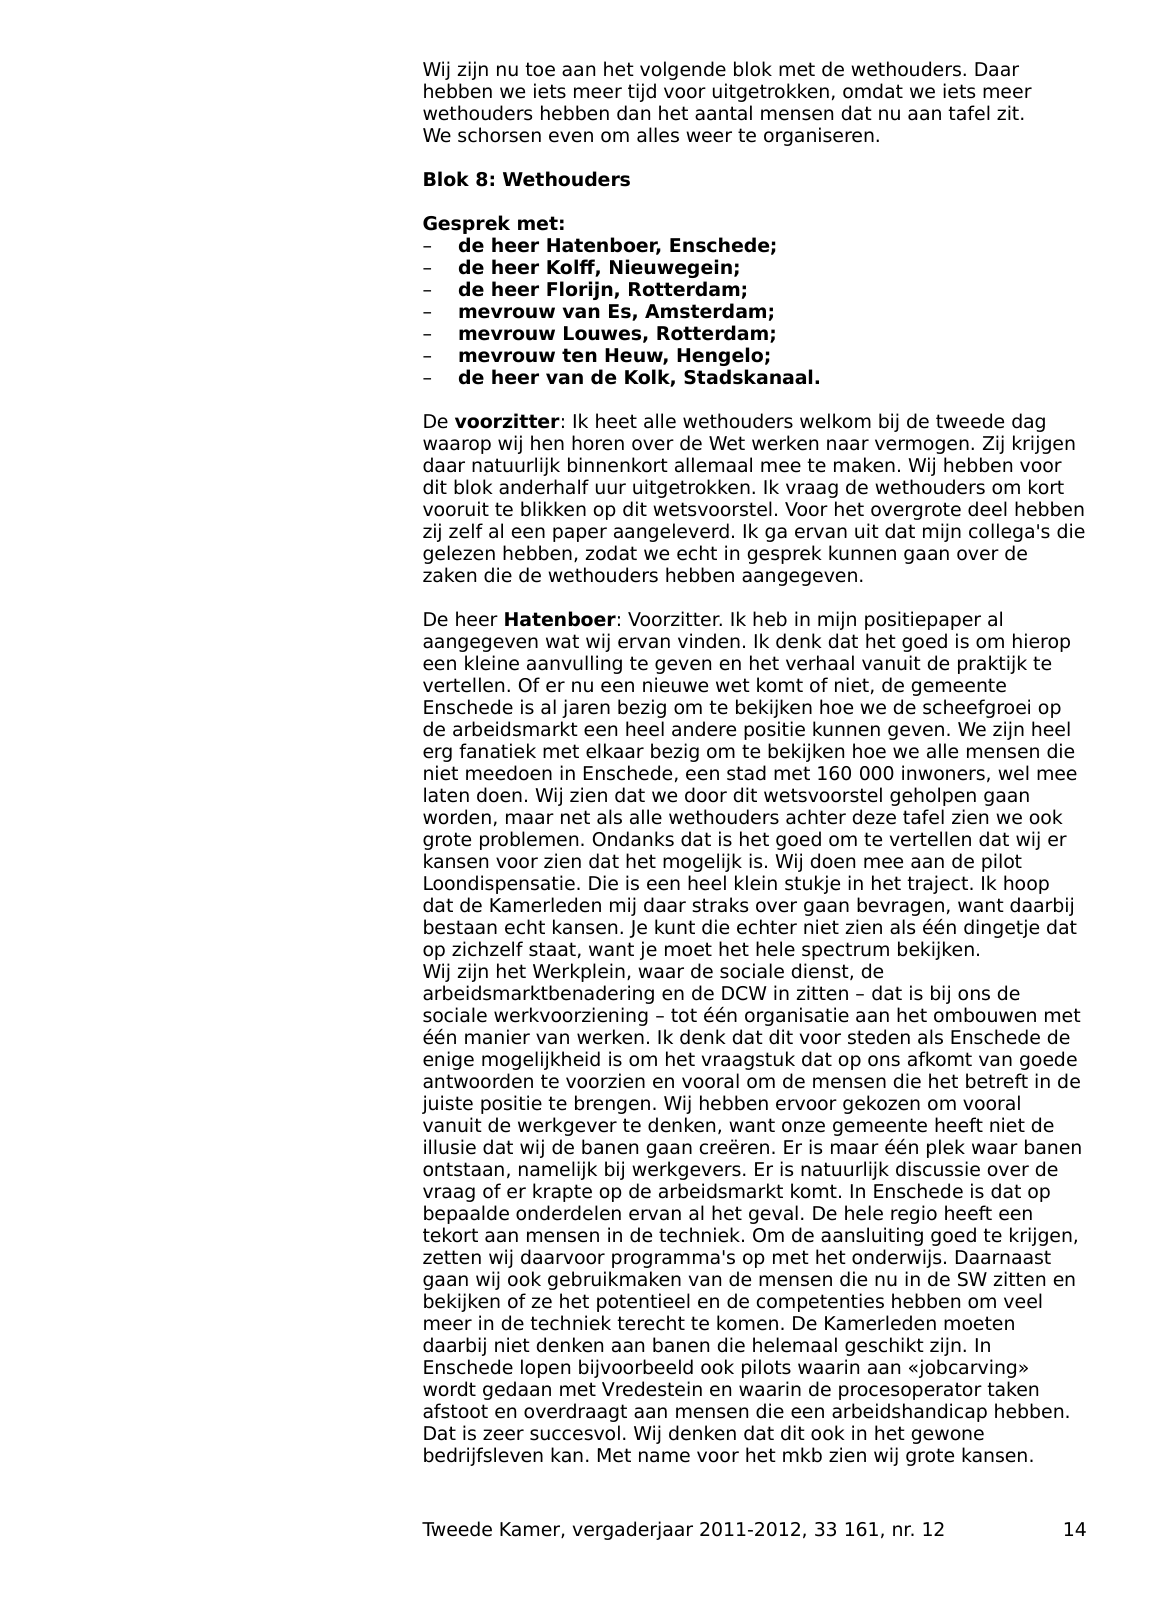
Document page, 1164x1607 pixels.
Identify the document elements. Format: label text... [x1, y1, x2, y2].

text – mevrouw ten Heuw, Hengelo; [422, 345, 1087, 367]
text Wij zijn het Werkplein, waar de sociale dienst, de arbeidsmarktbenadering en de DCW in zitten – dat is bij ons de sociale werkvoorziening – tot één organisatie aan het ombouwen met één manier van werken. Ik denk dat dit voor steden als Enschede de enige mogelijkheid is om het vraagstuk dat op ons afkomt van goede antwoorden te voorzien en vooral om de mensen die het betreft in de juiste positie te brengen. Wij hebben ervoor gekozen om vooral vanuit de werkgever te denken, want onze gemeente heeft niet de illusie dat wij de banen gaan creëren. Er is maar één plek waar banen ontstaan, namelijk bij werkgevers. Er is natuurlijk discussie over de vraag of er krapte op de arbeidsmarkt komt. In Enschede is dat op bepaalde onderdelen ervan al het geval. De hele regio heeft een tekort aan mensen in de techniek. Om de aansluiting goed te krijgen, zetten wij daarvoor programma's op met het onderwijs. Daarnaast gaan wij ook gebruikmaken van de mensen die nu in de SW zitten en bekijken of ze het potentieel en de competenties hebben om veel meer in de techniek terecht te komen. De Kamerleden moeten daarbij niet denken aan banen die helemaal geschikt zijn. In Enschede lopen bijvoorbeeld ook pilots waarin aan «jobcarving» wordt gedaan met Vredestein en waarin de procesoperator taken afstoot en overdraagt aan mensen die een arbeidshandicap hebben. Dat is zeer succesvol. Wij denken dat dit ook in het gewone bedrijfsleven kan. Met name voor het mkb zien wij grote kansen. [422, 961, 1087, 1467]
text – mevrouw Louwes, Rotterdam; [422, 323, 1087, 345]
text Gesprek met: [422, 213, 1087, 235]
text Wij zijn nu toe aan het volgende blok met de wethouders. Daar hebben we iets meer tijd voor uitgetrokken, omdat we iets meer wethouders hebben dan het aantal mensen dat nu aan tafel zit. [422, 59, 1087, 125]
text – de heer Florijn, Rotterdam; [422, 279, 1087, 301]
text – de heer Hatenboer, Enschede; [422, 235, 1087, 257]
text – mevrouw van Es, Amsterdam; [422, 301, 1087, 323]
text – de heer Kolff, Nieuwegein; [422, 257, 1087, 279]
text – de heer van de Kolk, Stadskanaal. [422, 367, 1087, 389]
text De heer Hatenboer: Voorzitter. Ik heb in mijn positiepaper al aangegeven wat wij ervan vinden. Ik denk dat het goed is om hierop een kleine aanvulling te geven en het verhaal vanuit de praktijk te vertellen. Of er nu een nieuwe wet komt of niet, de gemeente Enschede is al jaren bezig om te bekijken hoe we de scheefgroei op de arbeidsmarkt een heel andere positie kunnen geven. We zijn heel erg fanatiek met elkaar bezig om te bekijken hoe we alle mensen die niet meedoen in Enschede, een stad met 160 000 inwoners, wel mee laten doen. Wij zien dat we door dit wetsvoorstel geholpen gaan worden, maar net als alle wethouders achter deze tafel zien we ook grote problemen. Ondanks dat is het goed om te vertellen dat wij er kansen voor zien dat het mogelijk is. Wij doen mee aan de pilot Loondispensatie. Die is een heel klein stukje in het traject. Ik hoop dat de Kamerleden mij daar straks over gaan bevragen, want daarbij bestaan echt kansen. Je kunt die echter niet zien als één dingetje dat op zichzelf staat, want je moet het hele spectrum bekijken. [422, 609, 1087, 961]
subtitle Blok 8: Wethouders [422, 169, 1087, 191]
text We schorsen even om alles weer te organiseren. [422, 125, 1087, 147]
text De voorzitter: Ik heet alle wethouders welkom bij de tweede dag waarop wij hen horen over de Wet werken naar vermogen. Zij krijgen daar natuurlijk binnenkort allemaal mee te maken. Wij hebben voor dit blok anderhalf uur uitgetrokken. Ik vraag de wethouders om kort vooruit te blikken op dit wetsvoorstel. Voor het overgrote deel hebben zij zelf al een paper aangeleverd. Ik ga ervan uit dat mijn collega's die gelezen hebben, zodat we echt in gesprek kunnen gaan over de zaken die de wethouders hebben aangegeven. [422, 411, 1087, 587]
